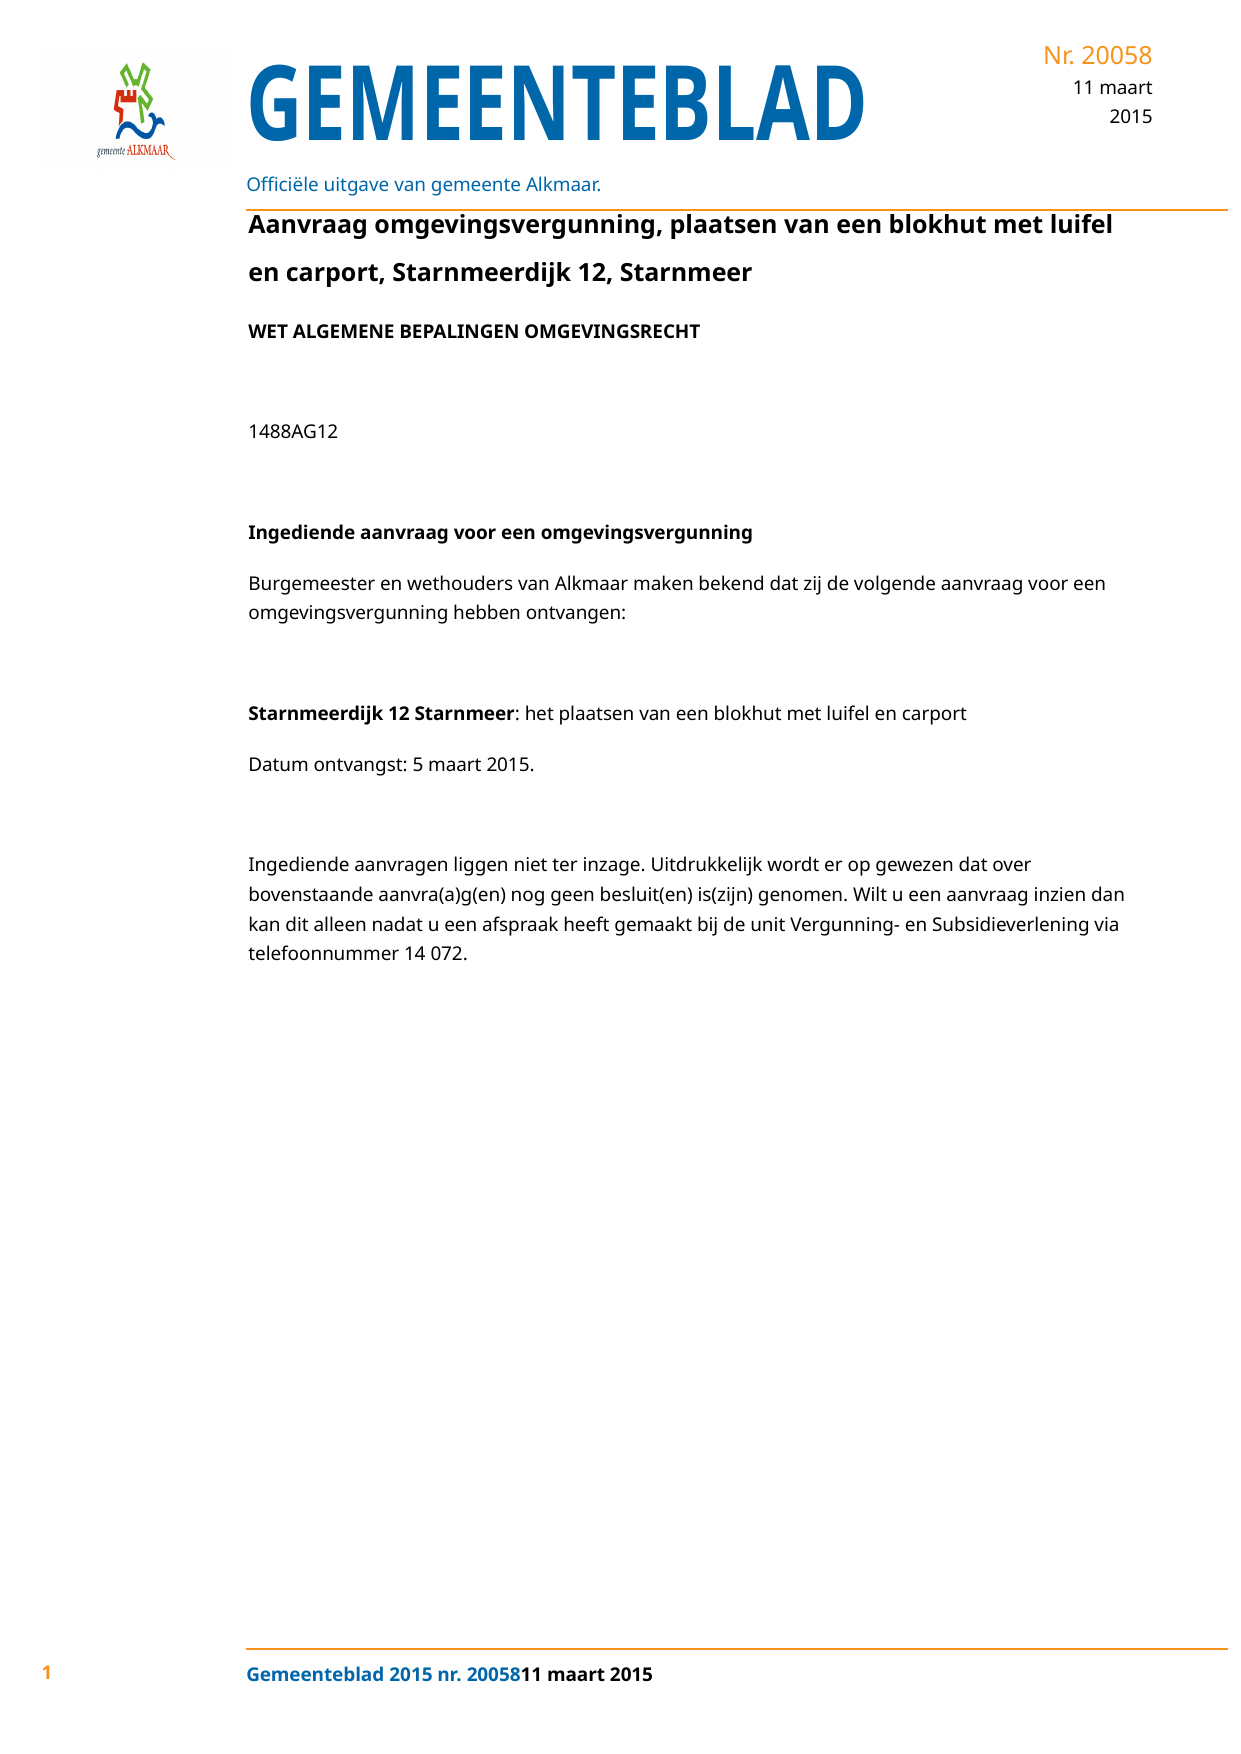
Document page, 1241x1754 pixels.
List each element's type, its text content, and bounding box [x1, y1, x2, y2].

picture [41, 47, 231, 172]
text Aanvraag omgevingsvergunning, plaatsen van een blokhut met luifel en carport, Starnmeerdijk 12, Starnmeer [248, 211, 1152, 288]
text Starnmeerdijk 12 Starnmeer: het plaatsen van een blokhut met luifel en carport [248, 700, 1152, 726]
text 1488AG12 [248, 419, 1152, 444]
text Burgemeester en wethouders van Alkmaar maken bekend dat zij de volgende aanvraag voor een omgevingsvergunning hebben ontvangen: [248, 570, 1152, 625]
text WET ALGEMENE BEPALINGEN OMGEVINGSRECHT [248, 318, 1152, 344]
text Ingediende aanvraag voor een omgevingsvergunning [248, 519, 1152, 545]
text Ingediende aanvragen liggen niet ter inzage. Uitdrukkelijk wordt er op gewezen dat over bovenstaande aanvra(a)g(en) nog geen besluit(en) is(zijn) genomen. Wilt u een aanvraag inzien dan kan dit alleen nadat u een afspraak heeft gemaakt bij de unit Vergunning- en Subsidieverlening via telefoonnummer 14 072. [248, 852, 1152, 966]
text Datum ontvangst: 5 maart 2015. [248, 751, 1152, 777]
